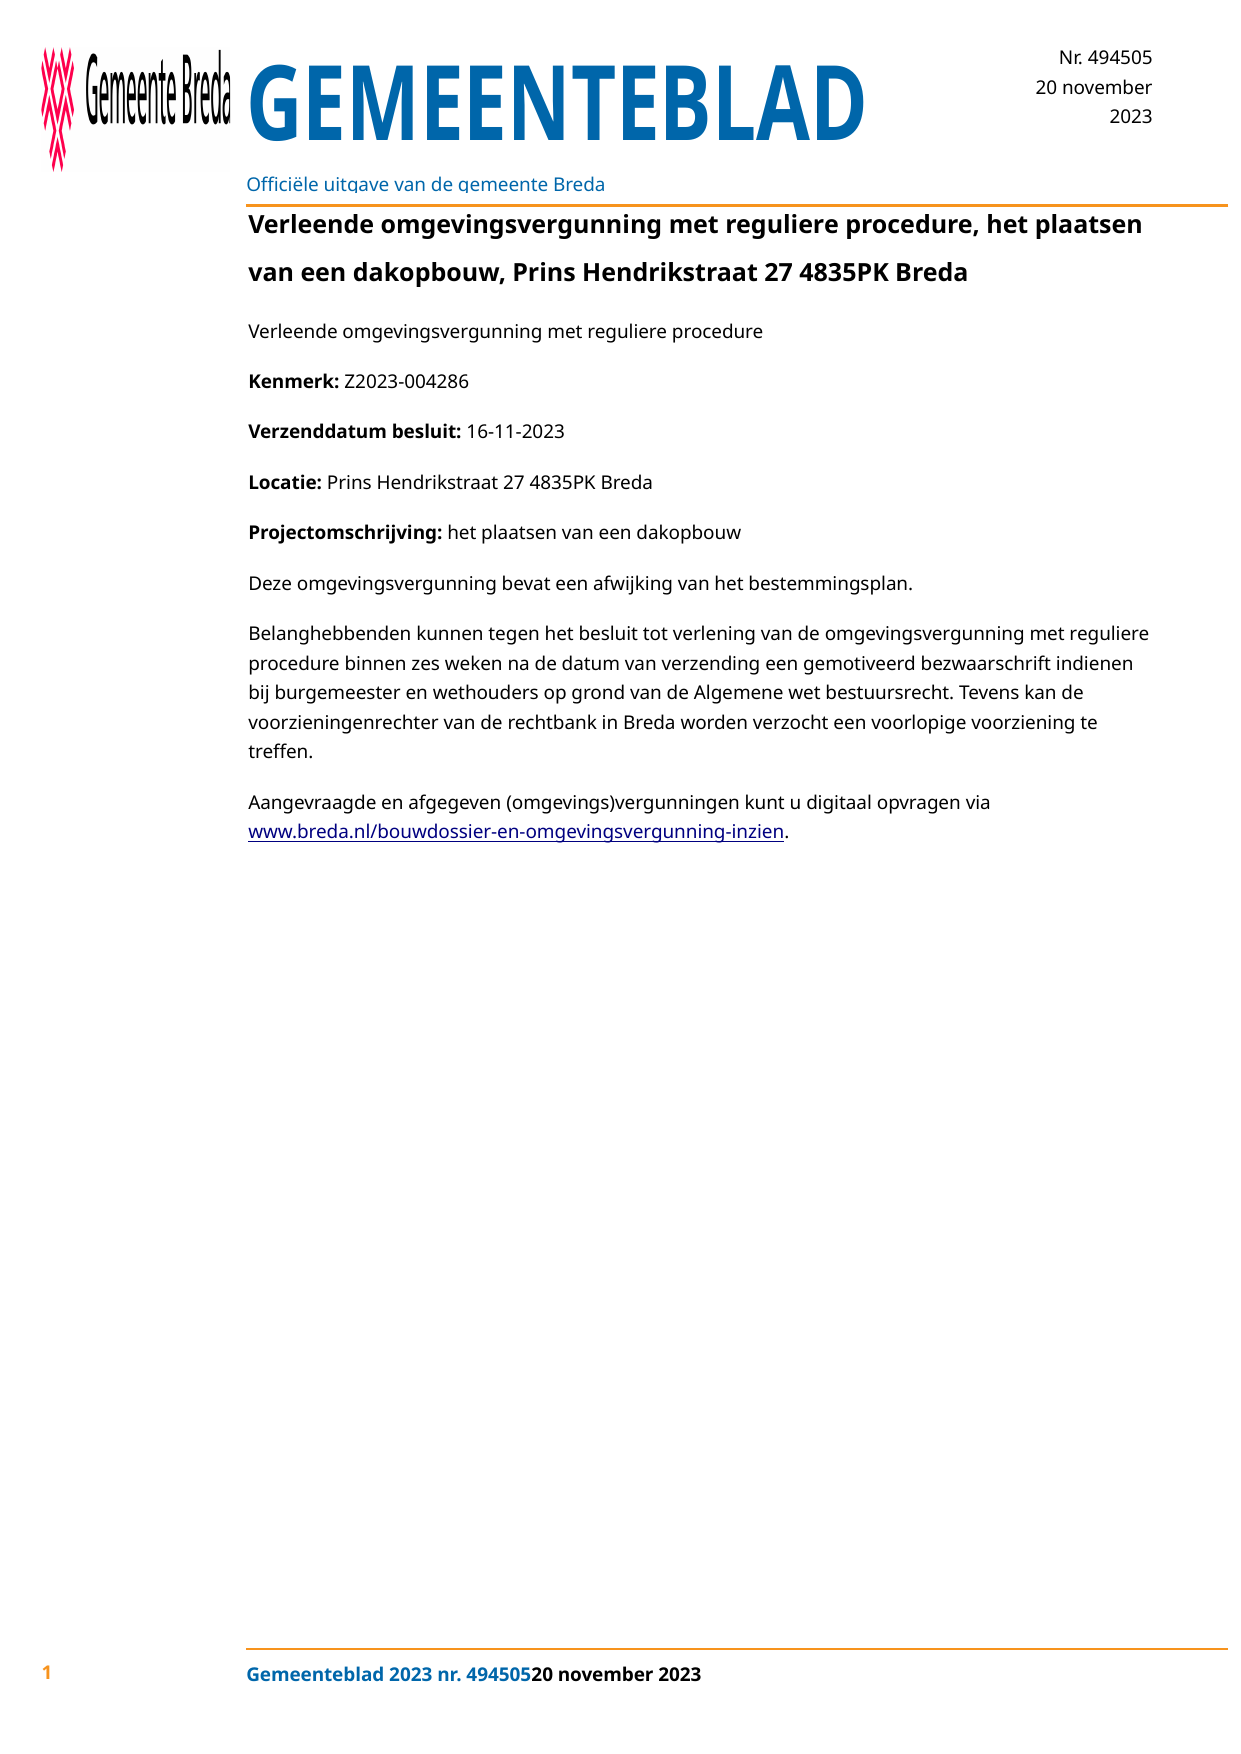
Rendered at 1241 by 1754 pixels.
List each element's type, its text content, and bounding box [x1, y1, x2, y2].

text Deze omgevingsvergunning bevat een afwijking van het bestemmingsplan. [248, 570, 1152, 596]
text Verzenddatum besluit: 16-11-2023 [248, 419, 1152, 444]
text Kenmerk: Z2023-004286 [248, 368, 1152, 394]
text Belanghebbenden kunnen tegen het besluit tot verlening van de omgevingsvergunning met reguliere procedure binnen zes weken na de datum van verzending een gemotiveerd bezwaarschrift indienen bij burgemeester en wethouders op grond van de Algemene wet bestuursrecht. Tevens kan de voorzieningenrechter van de rechtbank in Breda worden verzocht een voorlopige voorziening te treffen. [248, 620, 1152, 764]
text Verleende omgevingsvergunning met reguliere procedure, het plaatsen van een dakopbouw, Prins Hendrikstraat 27 4835PK Breda [248, 207, 1152, 288]
text Projectomschrijving: het plaatsen van een dakopbouw [248, 519, 1152, 545]
text Aangevraagde en afgegeven (omgevings)vergunningen kunt u digitaal opvragen via www.breda.nl/bouwdossier-en-omgevingsvergunning-inzien. [248, 789, 1152, 844]
picture [41, 47, 231, 172]
text Verleende omgevingsvergunning met reguliere procedure [248, 318, 1152, 344]
text Locatie: Prins Hendrikstraat 27 4835PK Breda [248, 469, 1152, 495]
